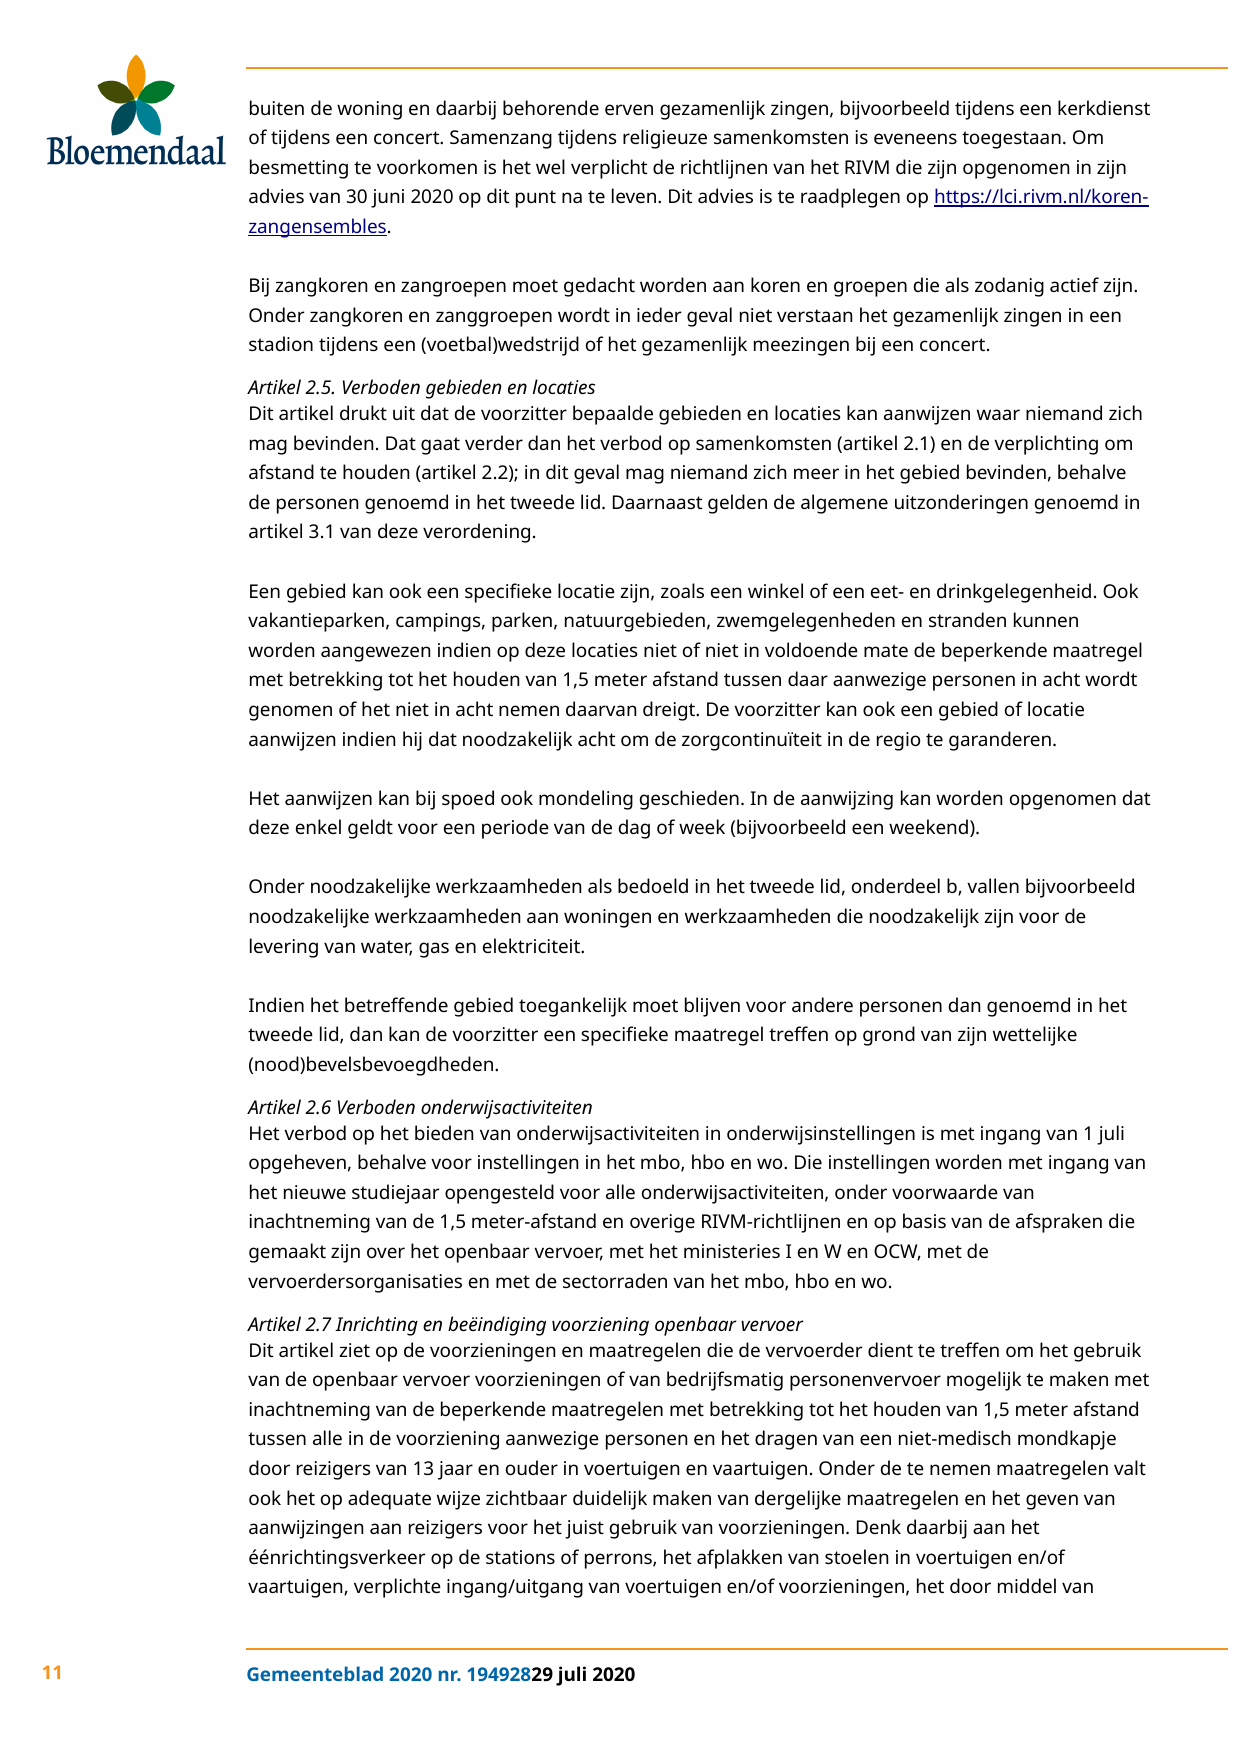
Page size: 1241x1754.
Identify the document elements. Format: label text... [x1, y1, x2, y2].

text Het aanwijzen kan bij spoed ook mondeling geschieden. In de aanwijzing kan worden opgenomen dat deze enkel geldt voor een periode van de dag of week (bijvoorbeeld een weekend). [248, 785, 1152, 840]
text Dit artikel ziet op de voorzieningen en maatregelen die de vervoerder dient te treffen om het gebruik van de openbaar vervoer voorzieningen of van bedrijfsmatig personenvervoer mogelijk te maken met inachtneming van de beperkende maatregelen met betrekking tot het houden van 1,5 meter afstand tussen alle in de voorziening aanwezige personen en het dragen van een niet-medisch mondkapje door reizigers van 13 jaar en ouder in voertuigen en vaartuigen. Onder de te nemen maatregelen valt ook het op adequate wijze zichtbaar duidelijk maken van dergelijke maatregelen en het geven van aanwijzingen aan reizigers voor het juist gebruik van voorzieningen. Denk daarbij aan het éénrichtingsverkeer op de stations of perrons, het afplakken van stoelen in voertuigen en/of vaartuigen, verplichte ingang/uitgang van voertuigen en/of voorzieningen, het door middel van [248, 1337, 1152, 1599]
text Dit artikel drukt uit dat de voorzitter bepaalde gebieden en locaties kan aanwijzen waar niemand zich mag bevinden. Dat gaat verder dan het verbod op samenkomsten (artikel 2.1) en de verplichting om afstand te houden (artikel 2.2); in dit geval mag niemand zich meer in het gebied bevinden, behalve de personen genoemd in het tweede lid. Daarnaast gelden de algemene uitzonderingen genoemd in artikel 3.1 van deze verordening. [248, 400, 1152, 544]
text Het verbod op het bieden van onderwijsactiviteiten in onderwijsinstellingen is met ingang van 1 juli opgeheven, behalve voor instellingen in het mbo, hbo en wo. Die instellingen worden met ingang van het nieuwe studiejaar opengesteld voor alle onderwijsactiviteiten, onder voorwaarde van inachtneming van de 1,5 meter-afstand en overige RIVM-richtlijnen en op basis van de afspraken die gemaakt zijn over het openbaar vervoer, met het ministeries I en W en OCW, met de vervoerdersorganisaties en met de sectorraden van het mbo, hbo en wo. [248, 1120, 1152, 1294]
text Onder noodzakelijke werkzaamheden als bedoeld in het tweede lid, onderdeel b, vallen bijvoorbeeld noodzakelijke werkzaamheden aan woningen en werkzaamheden die noodzakelijk zijn voor de levering van water, gas en elektriciteit. [248, 874, 1152, 958]
text Artikel 2.5. Verboden gebieden en locaties [248, 374, 1152, 400]
text Bij zangkoren en zangroepen moet gedacht worden aan koren en groepen die als zodanig actief zijn. Onder zangkoren en zanggroepen wordt in ieder geval niet verstaan het gezamenlijk zingen in een stadion tijdens een (voetbal)wedstrijd of het gezamenlijk meezingen bij een concert. [248, 272, 1152, 357]
picture [41, 47, 231, 172]
text Een gebied kan ook een specifieke locatie zijn, zoals een winkel of een eet- en drinkgelegenheid. Ook vakantieparken, campings, parken, natuurgebieden, zwemgelegenheden en stranden kunnen worden aangewezen indien op deze locaties niet of niet in voldoende mate de beperkende maatregel met betrekking tot het houden van 1,5 meter afstand tussen daar aanwezige personen in acht wordt genomen of het niet in acht nemen daarvan dreigt. De voorzitter kan ook een gebied of locatie aanwijzen indien hij dat noodzakelijk acht om de zorgcontinuïteit in de regio te garanderen. [248, 578, 1152, 751]
text Artikel 2.7 Inrichting en beëindiging voorziening openbaar vervoer [248, 1311, 1152, 1337]
text Indien het betreffende gebied toegankelijk moet blijven voor andere personen dan genoemd in het tweede lid, dan kan de voorzitter een specifieke maatregel treffen op grond van zijn wettelijke (nood)bevelsbevoegdheden. [248, 992, 1152, 1077]
text buiten de woning en daarbij behorende erven gezamenlijk zingen, bijvoorbeeld tijdens een kerkdienst of tijdens een concert. Samenzang tijdens religieuze samenkomsten is eveneens toegestaan. Om besmetting te voorkomen is het wel verplicht de richtlijnen van het RIVM die zijn opgenomen in zijn advies van 30 juni 2020 op dit punt na te leven. Dit advies is te raadplegen op https://lci.rivm.nl/koren-zangensembles. [248, 95, 1152, 239]
text Artikel 2.6 Verboden onderwijsactiviteiten [248, 1094, 1152, 1120]
